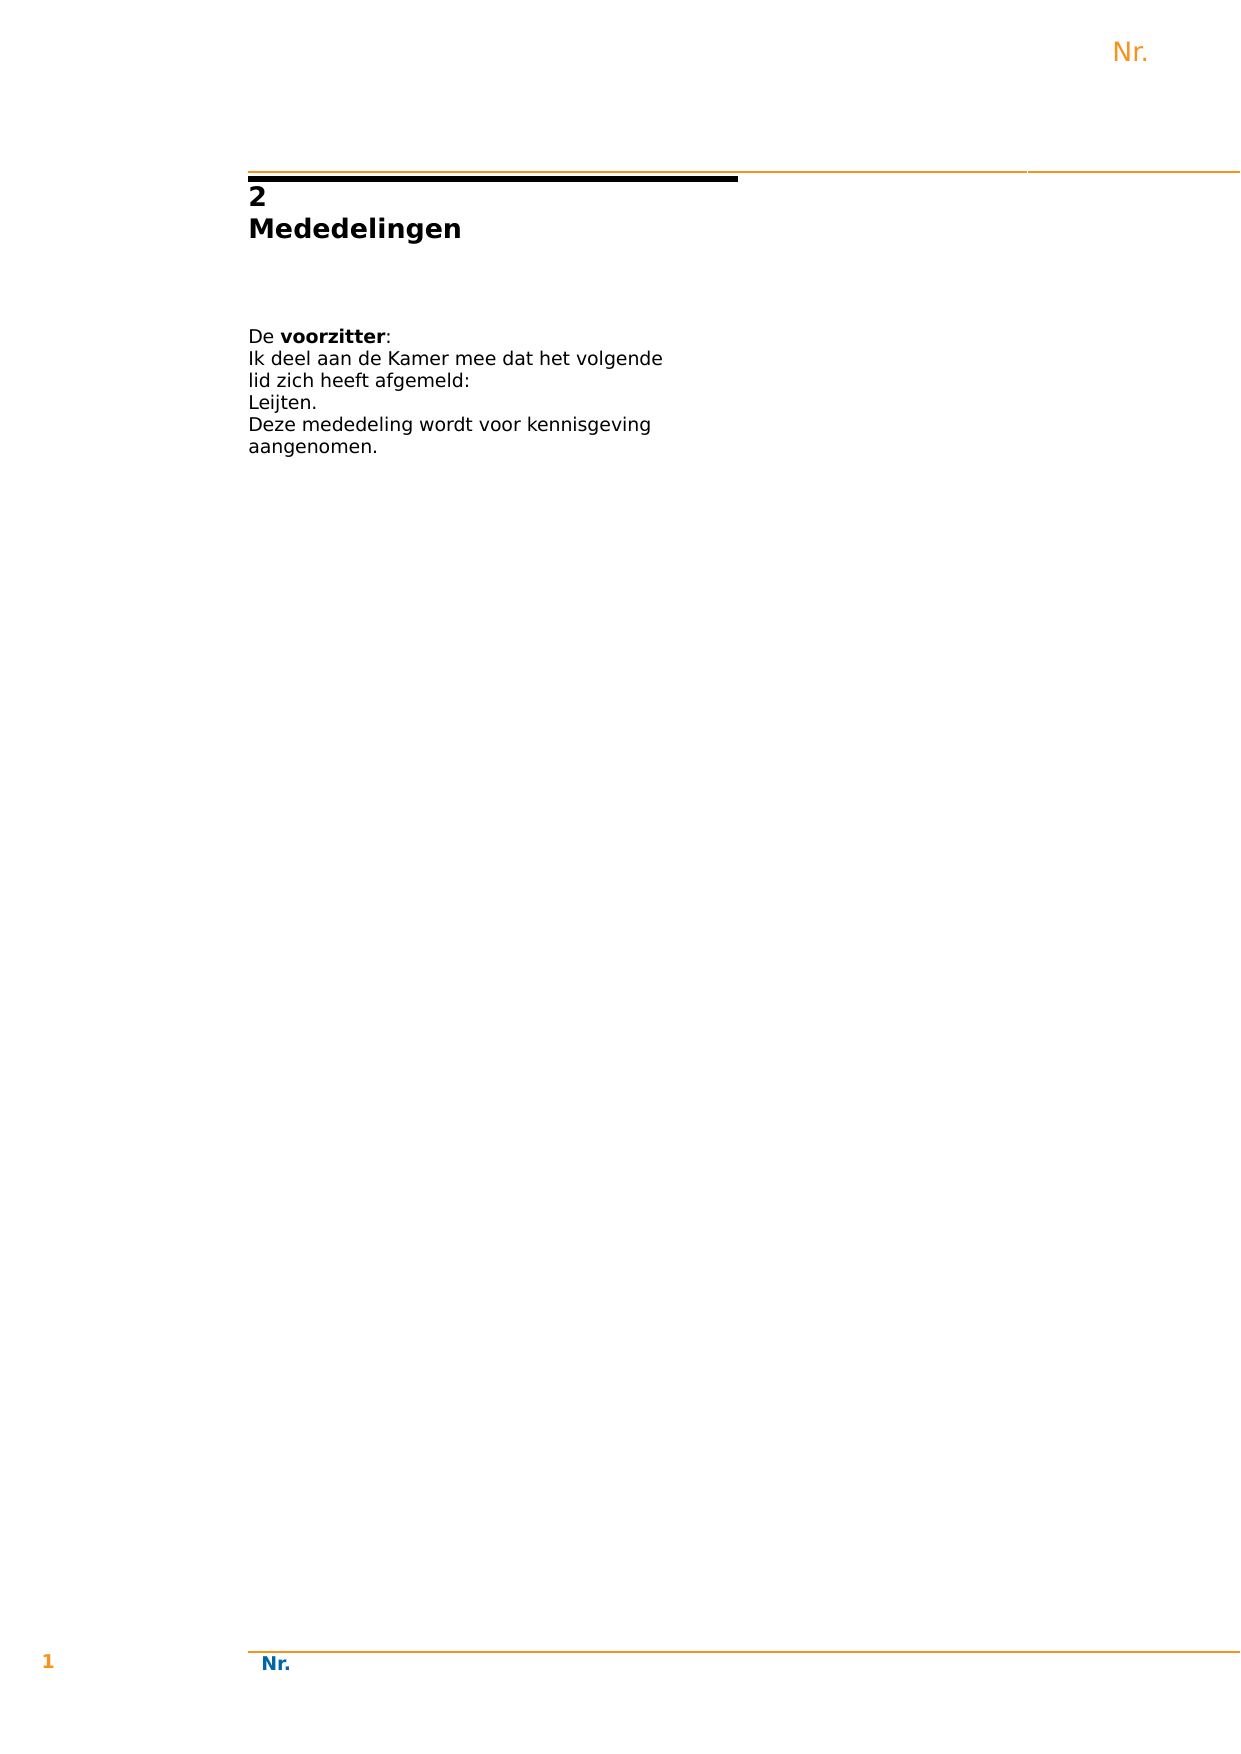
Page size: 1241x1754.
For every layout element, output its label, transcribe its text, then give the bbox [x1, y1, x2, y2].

text De voorzitter: [248, 326, 691, 348]
text Deze mededeling wordt voor kennisgeving aangenomen. [248, 414, 691, 458]
title 2 Mededelingen [248, 182, 691, 244]
text Ik deel aan de Kamer mee dat het volgende lid zich heeft afgemeld: [248, 348, 691, 392]
text Leijten. [248, 392, 691, 414]
